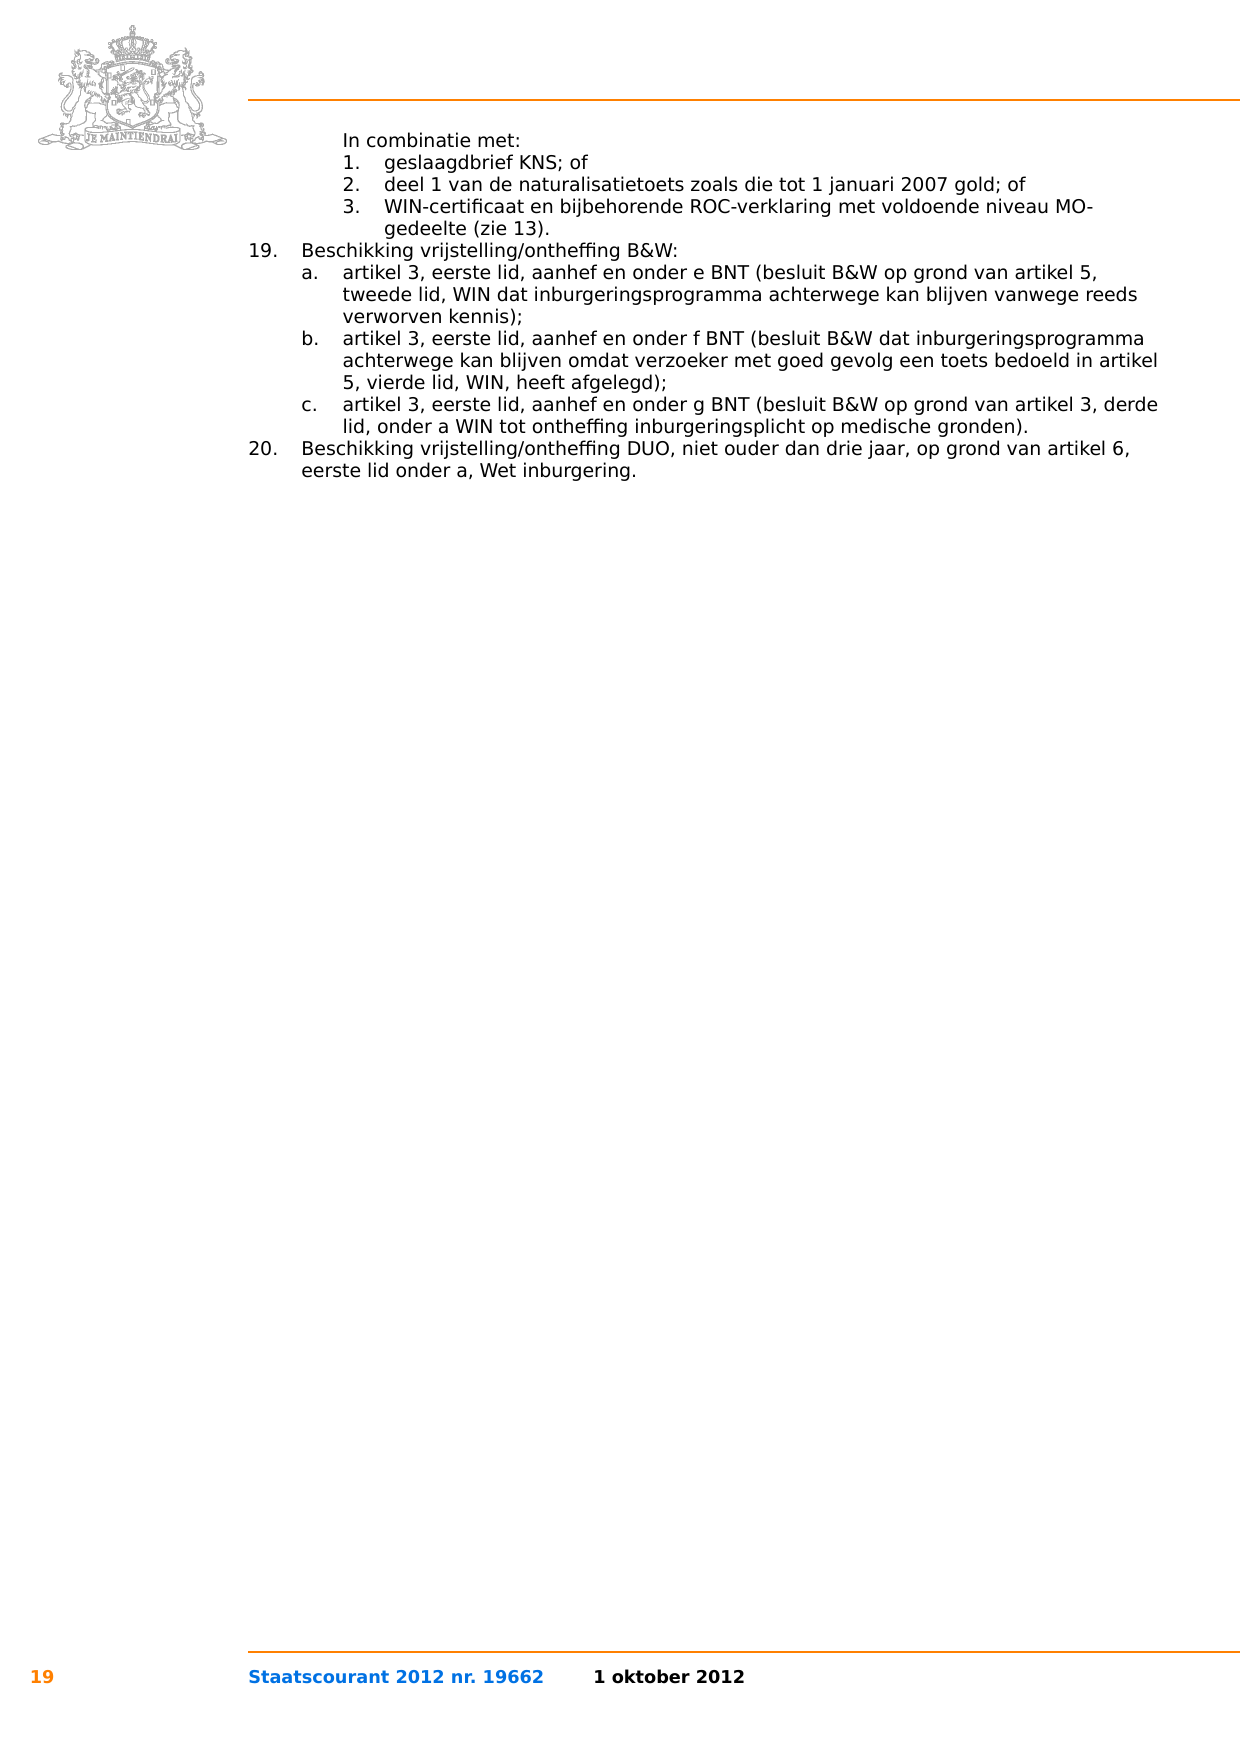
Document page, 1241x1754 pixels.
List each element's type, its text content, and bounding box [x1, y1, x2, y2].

text b. artikel 3, eerste lid, aanhef en onder f BNT (besluit B&W dat inburgeringsprogramma achterwege kan blijven omdat verzoeker met goed gevolg een toets bedoeld in artikel 5, vierde lid, WIN, heeft afgelegd); [301, 328, 1163, 394]
text 19. Beschikking vrijstelling/ontheffing B&W: [248, 240, 1163, 262]
text c. artikel 3, eerste lid, aanhef en onder g BNT (besluit B&W op grond van artikel 3, derde lid, onder a WIN tot ontheffing inburgeringsplicht op medische gronden). [301, 394, 1163, 438]
text 20. Beschikking vrijstelling/ontheffing DUO, niet ouder dan drie jaar, op grond van artikel 6, eerste lid onder a, Wet inburgering. [248, 438, 1163, 482]
text a. artikel 3, eerste lid, aanhef en onder e BNT (besluit B&W op grond van artikel 5, tweede lid, WIN dat inburgeringsprogramma achterwege kan blijven vanwege reeds verworven kennis); [301, 262, 1163, 328]
text 2. deel 1 van de naturalisatietoets zoals die tot 1 januari 2007 gold; of [342, 174, 1163, 196]
picture [38, 25, 227, 150]
text 1. geslaagdbrief KNS; of [342, 152, 1163, 174]
text 3. WIN-certificaat en bijbehorende ROC-verklaring met voldoende niveau MO-gedeelte (zie 13). [342, 196, 1163, 240]
text In combinatie met: [342, 130, 1163, 152]
